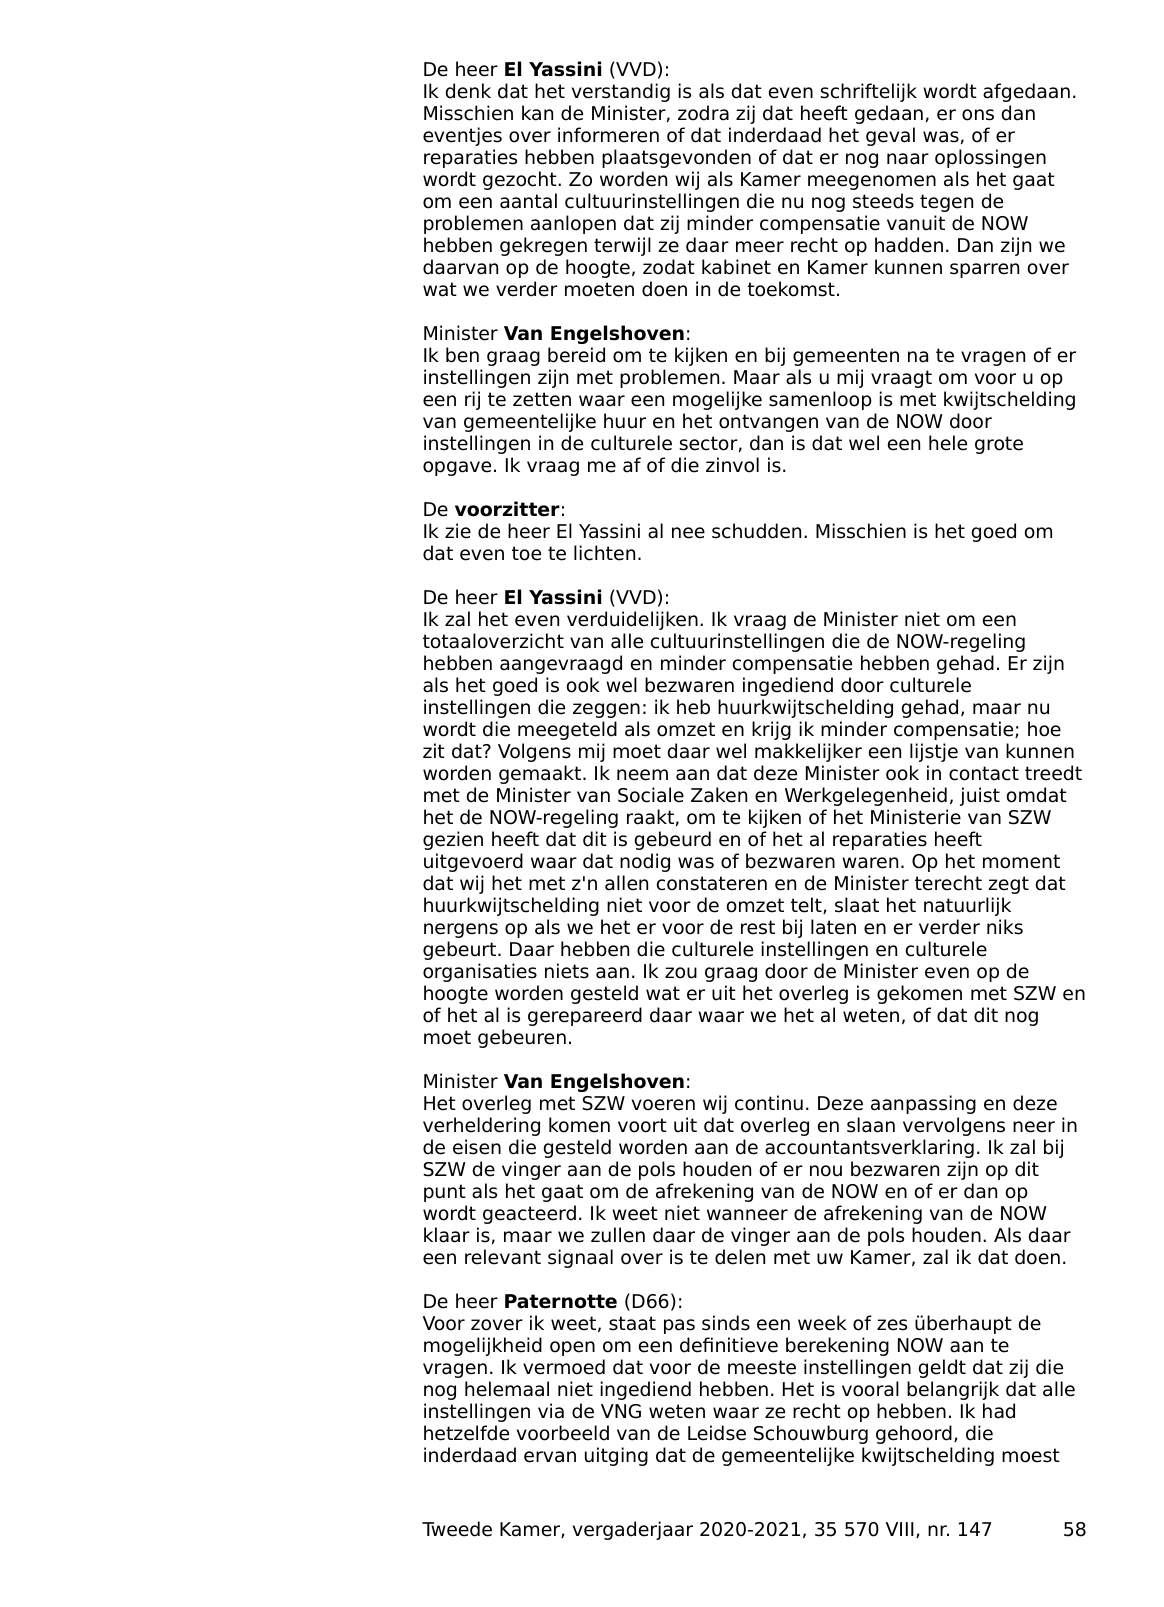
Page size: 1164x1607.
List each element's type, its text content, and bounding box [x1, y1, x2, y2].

text Ik denk dat het verstandig is als dat even schriftelijk wordt afgedaan. Misschien kan de Minister, zodra zij dat heeft gedaan, er ons dan eventjes over informeren of dat inderdaad het geval was, of er reparaties hebben plaatsgevonden of dat er nog naar oplossingen wordt gezocht. Zo worden wij als Kamer meegenomen als het gaat om een aantal cultuurinstellingen die nu nog steeds tegen de problemen aanlopen dat zij minder compensatie vanuit de NOW hebben gekregen terwijl ze daar meer recht op hadden. Dan zijn we daarvan op de hoogte, zodat kabinet en Kamer kunnen sparren over wat we verder moeten doen in de toekomst. [422, 81, 1087, 301]
text Minister Van Engelshoven: [422, 1071, 1087, 1093]
text Ik zie de heer El Yassini al nee schudden. Misschien is het goed om dat even toe te lichten. [422, 521, 1087, 565]
text De heer El Yassini (VVD): [422, 587, 1087, 609]
text De voorzitter: [422, 499, 1087, 521]
text De heer El Yassini (VVD): [422, 59, 1087, 81]
text Het overleg met SZW voeren wij continu. Deze aanpassing en deze verheldering komen voort uit dat overleg en slaan vervolgens neer in de eisen die gesteld worden aan de accountantsverklaring. Ik zal bij SZW de vinger aan de pols houden of er nou bezwaren zijn op dit punt als het gaat om de afrekening van de NOW en of er dan op wordt geacteerd. Ik weet niet wanneer de afrekening van de NOW klaar is, maar we zullen daar de vinger aan de pols houden. Als daar een relevant signaal over is te delen met uw Kamer, zal ik dat doen. [422, 1093, 1087, 1269]
text Ik ben graag bereid om te kijken en bij gemeenten na te vragen of er instellingen zijn met problemen. Maar als u mij vraagt om voor u op een rij te zetten waar een mogelijke samenloop is met kwijtschelding van gemeentelijke huur en het ontvangen van de NOW door instellingen in de culturele sector, dan is dat wel een hele grote opgave. Ik vraag me af of die zinvol is. [422, 345, 1087, 477]
text Ik zal het even verduidelijken. Ik vraag de Minister niet om een totaaloverzicht van alle cultuurinstellingen die de NOW-regeling hebben aangevraagd en minder compensatie hebben gehad. Er zijn als het goed is ook wel bezwaren ingediend door culturele instellingen die zeggen: ik heb huurkwijtschelding gehad, maar nu wordt die meegeteld als omzet en krijg ik minder compensatie; hoe zit dat? Volgens mij moet daar wel makkelijker een lijstje van kunnen worden gemaakt. Ik neem aan dat deze Minister ook in contact treedt met de Minister van Sociale Zaken en Werkgelegenheid, juist omdat het de NOW-regeling raakt, om te kijken of het Ministerie van SZW gezien heeft dat dit is gebeurd en of het al reparaties heeft uitgevoerd waar dat nodig was of bezwaren waren. Op het moment dat wij het met z'n allen constateren en de Minister terecht zegt dat huurkwijtschelding niet voor de omzet telt, slaat het natuurlijk nergens op als we het er voor de rest bij laten en er verder niks gebeurt. Daar hebben die culturele instellingen en culturele organisaties niets aan. Ik zou graag door de Minister even op de hoogte worden gesteld wat er uit het overleg is gekomen met SZW en of het al is gerepareerd daar waar we het al weten, of dat dit nog moet gebeuren. [422, 609, 1087, 1049]
text De heer Paternotte (D66): [422, 1291, 1087, 1313]
text Voor zover ik weet, staat pas sinds een week of zes überhaupt de mogelijkheid open om een definitieve berekening NOW aan te vragen. Ik vermoed dat voor de meeste instellingen geldt dat zij die nog helemaal niet ingediend hebben. Het is vooral belangrijk dat alle instellingen via de VNG weten waar ze recht op hebben. Ik had hetzelfde voorbeeld van de Leidse Schouwburg gehoord, die inderdaad ervan uitging dat de gemeentelijke kwijtschelding moest [422, 1313, 1087, 1467]
text Minister Van Engelshoven: [422, 323, 1087, 345]
